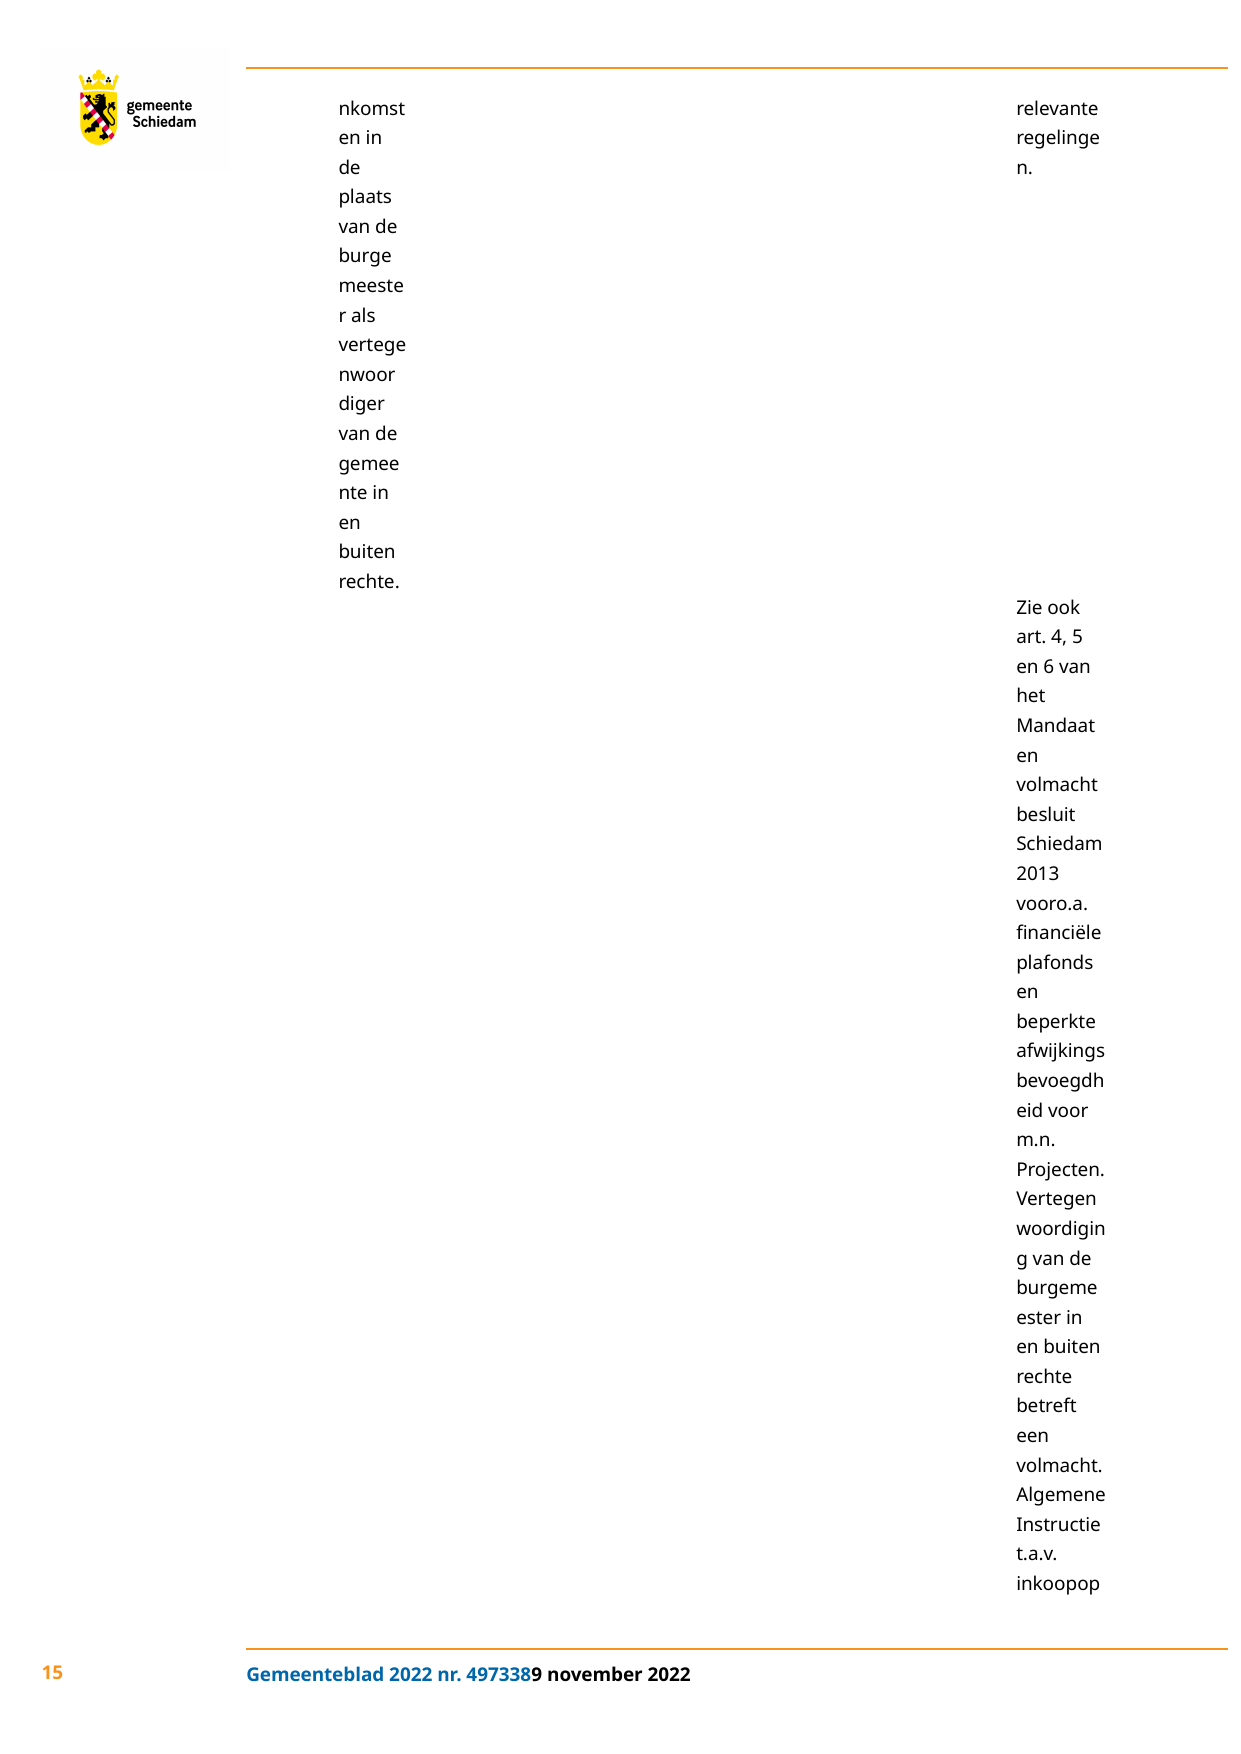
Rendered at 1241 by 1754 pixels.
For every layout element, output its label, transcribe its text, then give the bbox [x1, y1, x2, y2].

table_cell [903, 594, 1016, 1596]
table_cell nkomsten in de plaats van de burgemeester als vertegenwoordiger van de gemeente in en buiten rechte. [338, 95, 406, 594]
table_cell [542, 95, 745, 594]
table_cell [745, 95, 903, 594]
table_cell [1106, 95, 1129, 594]
table_cell [542, 594, 745, 1596]
table_cell [248, 95, 338, 594]
table_cell [745, 594, 903, 1596]
table_cell [338, 594, 406, 1596]
table_cell [1129, 95, 1152, 594]
table_cell [248, 594, 338, 1596]
table_cell [1106, 594, 1129, 1596]
table_cell [406, 95, 542, 594]
table_cell relevante regelingen. [1016, 95, 1106, 594]
picture [41, 47, 231, 172]
table_cell [903, 95, 1016, 594]
table_cell Zie ook art. 4, 5 en 6 van het Mandaat en volmachtbesluit Schiedam 2013 vooro.a. financiële plafonds en beperkte afwijkingsbevoegdheid voor m.n. Projecten. Vertegenwoordiging van de burgemeester in en buiten rechte betreft een volmacht.Algemene Instructie t.a.v. inkoopop [1016, 594, 1106, 1596]
table_cell [406, 594, 542, 1596]
table_cell [1129, 594, 1152, 1596]
